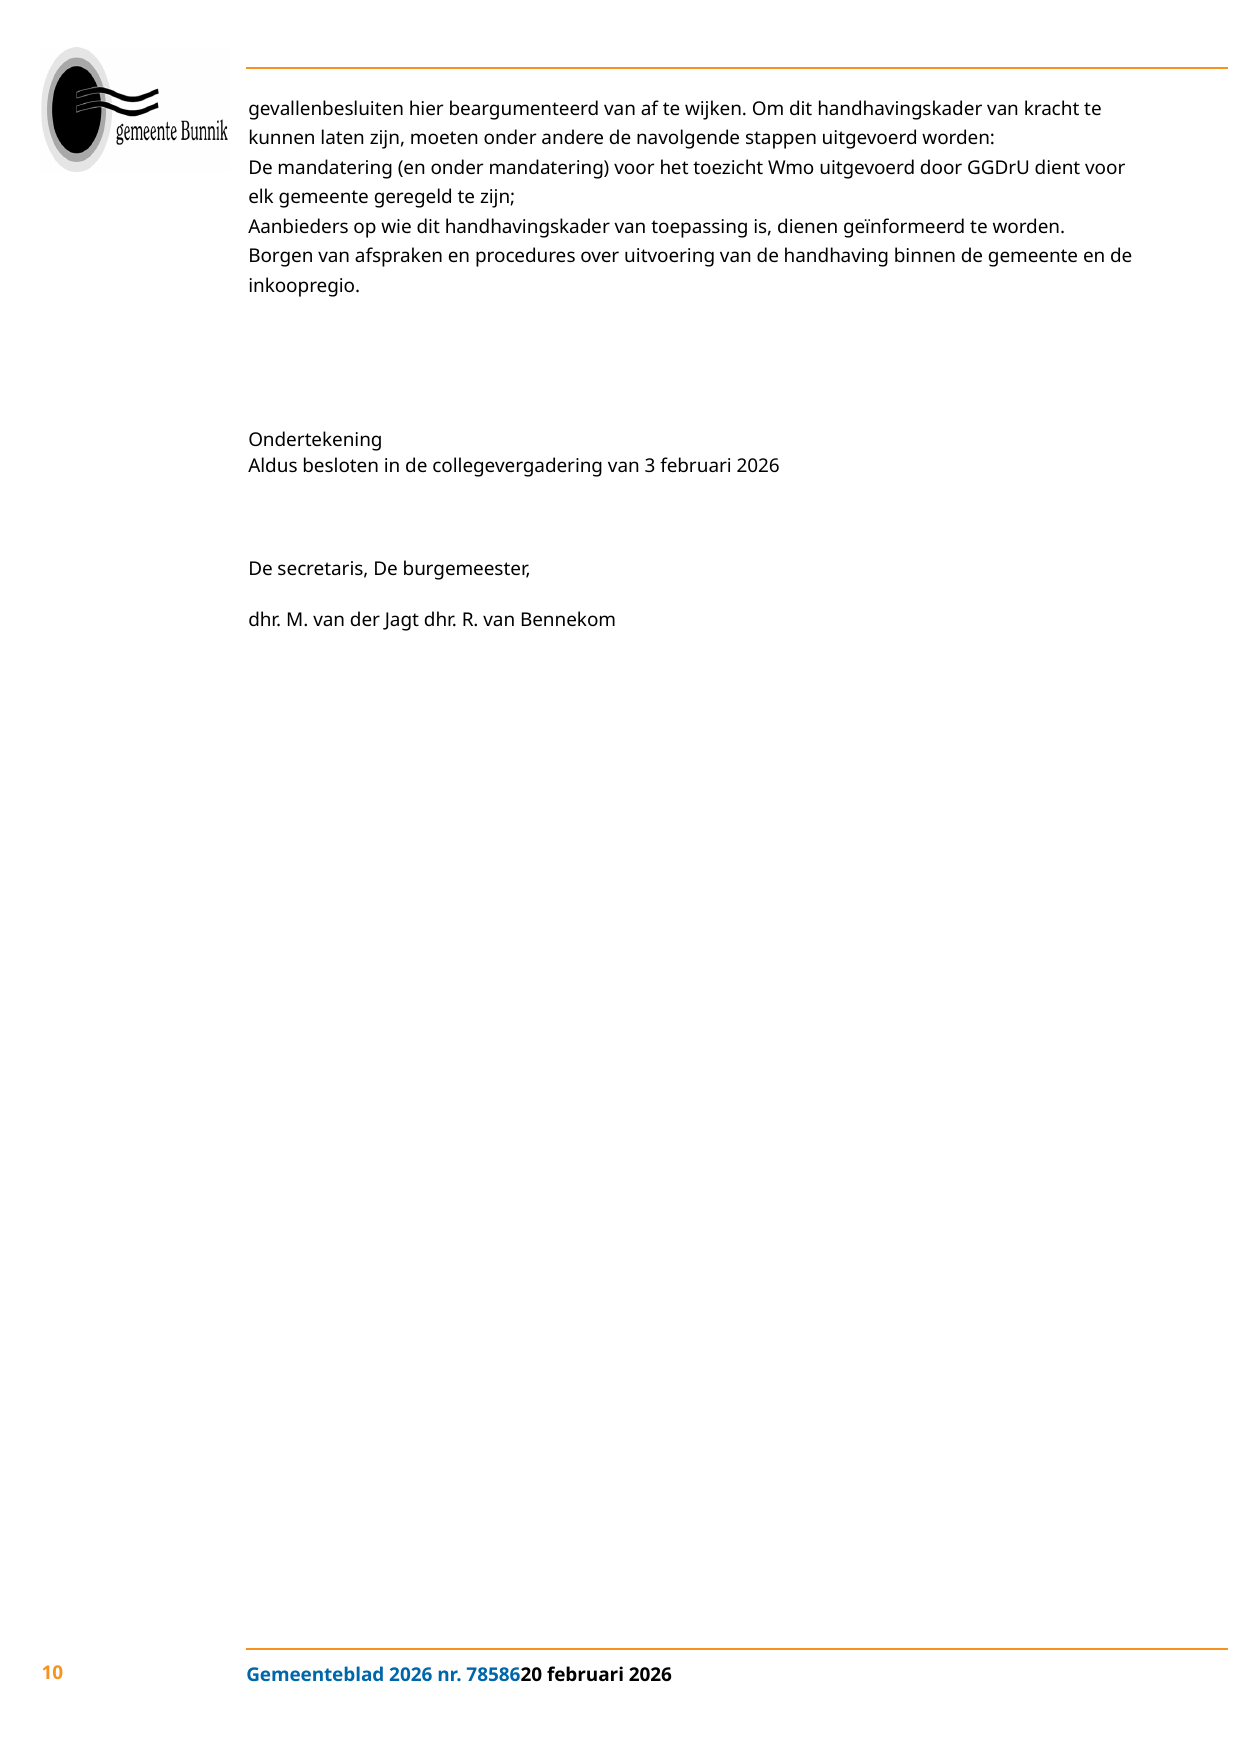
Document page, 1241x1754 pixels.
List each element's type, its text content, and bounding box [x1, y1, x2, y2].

text De mandatering (en onder mandatering) voor het toezicht Wmo uitgevoerd door GGDrU dient voor elk gemeente geregeld te zijn; [248, 154, 1152, 209]
text Aanbieders op wie dit handhavingskader van toepassing is, dienen geïnformeerd te worden. [248, 213, 1152, 239]
text De secretaris, De burgemeester, [248, 555, 1152, 581]
text Borgen van afspraken en procedures over uitvoering van de handhaving binnen de gemeente en de inkoopregio. [248, 243, 1152, 298]
picture [41, 47, 231, 172]
text Ondertekening [248, 426, 1152, 452]
text Aldus besloten in de collegevergadering van 3 februari 2026 [248, 452, 1152, 478]
text gevallenbesluiten hier beargumenteerd van af te wijken. Om dit handhavingskader van kracht te kunnen laten zijn, moeten onder andere de navolgende stappen uitgevoerd worden: [248, 95, 1152, 150]
text dhr. M. van der Jagt dhr. R. van Bennekom [248, 606, 1152, 632]
